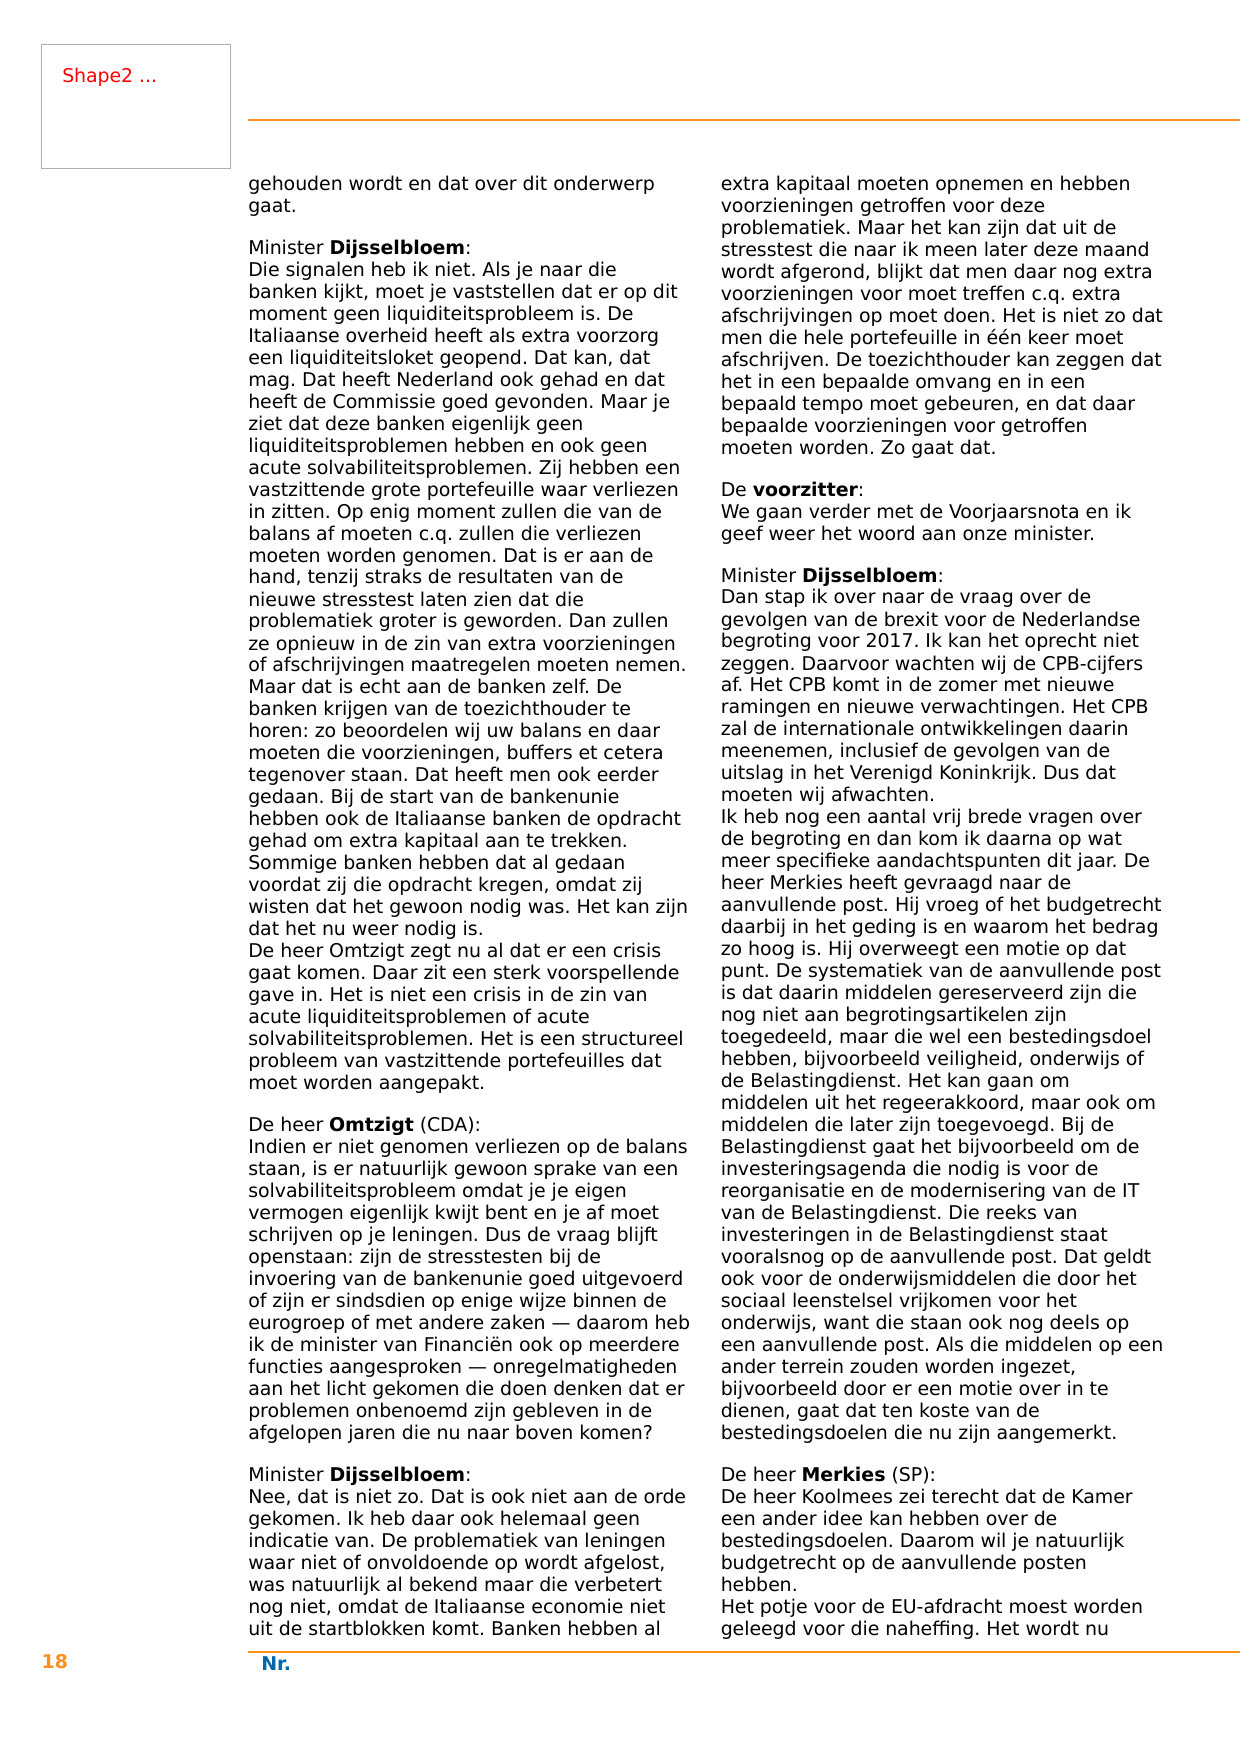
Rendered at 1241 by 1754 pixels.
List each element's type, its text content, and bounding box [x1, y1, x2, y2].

text We gaan verder met de Voorjaarsnota en ik geef weer het woord aan onze minister. [721, 501, 1163, 544]
text Die signalen heb ik niet. Als je naar die banken kijkt, moet je vaststellen dat er op dit moment geen liquiditeitsprobleem is. De Italiaanse overheid heeft als extra voorzorg een liquiditeitsloket geopend. Dat kan, dat mag. Dat heeft Nederland ook gehad en dat heeft de Commissie goed gevonden. Maar je ziet dat deze banken eigenlijk geen liquiditeitsproblemen hebben en ook geen acute solvabiliteitsproblemen. Zij hebben een vastzittende grote portefeuille waar verliezen in zitten. Op enig moment zullen die van de balans af moeten c.q. zullen die verliezen moeten worden genomen. Dat is er aan de hand, tenzij straks de resultaten van de nieuwe stresstest laten zien dat die problematiek groter is geworden. Dan zullen ze opnieuw in de zin van extra voorzieningen of afschrijvingen maatregelen moeten nemen. Maar dat is echt aan de banken zelf. De banken krijgen van de toezichthouder te horen: zo beoordelen wij uw balans en daar moeten die voorzieningen, buffers et cetera tegenover staan. Dat heeft men ook eerder gedaan. Bij de start van de bankenunie hebben ook de Italiaanse banken de opdracht gehad om extra kapitaal aan te trekken. Sommige banken hebben dat al gedaan voordat zij die opdracht kregen, omdat zij wisten dat het gewoon nodig was. Het kan zijn dat het nu weer nodig is. [248, 259, 691, 940]
text Dan stap ik over naar de vraag over de gevolgen van de brexit voor de Nederlandse begroting voor 2017. Ik kan het oprecht niet zeggen. Daarvoor wachten wij de CPB-cijfers af. Het CPB komt in de zomer met nieuwe ramingen en nieuwe verwachtingen. Het CPB zal de internationale ontwikkelingen daarin meenemen, inclusief de gevolgen van de uitslag in het Verenigd Koninkrijk. Dus dat moeten wij afwachten. [721, 586, 1163, 806]
text De heer Merkies (SP): [721, 1464, 1163, 1486]
text Minister Dijsselbloem: [248, 237, 691, 259]
text extra kapitaal moeten opnemen en hebben voorzieningen getroffen voor deze problematiek. Maar het kan zijn dat uit de stresstest die naar ik meen later deze maand wordt afgerond, blijkt dat men daar nog extra voorzieningen voor moet treffen c.q. extra afschrijvingen op moet doen. Het is niet zo dat men die hele portefeuille in één keer moet afschrijven. De toezichthouder kan zeggen dat het in een bepaalde omvang en in een bepaald tempo moet gebeuren, en dat daar bepaalde voorzieningen voor getroffen moeten worden. Zo gaat dat. [721, 173, 1163, 458]
text De heer Omtzigt (CDA): [248, 1114, 691, 1136]
text Minister Dijsselbloem: [721, 564, 1163, 586]
text De voorzitter: [721, 478, 1163, 501]
text Indien er niet genomen verliezen op de balans staan, is er natuurlijk gewoon sprake van een solvabiliteitsprobleem omdat je je eigen vermogen eigenlijk kwijt bent en je af moet schrijven op je leningen. Dus de vraag blijft openstaan: zijn de stresstesten bij de invoering van de bankenunie goed uitgevoerd of zijn er sindsdien op enige wijze binnen de eurogroep of met andere zaken — daarom heb ik de minister van Financiën ook op meerdere functies aangesproken — onregelmatigheden aan het licht gekomen die doen denken dat er problemen onbenoemd zijn gebleven in de afgelopen jaren die nu naar boven komen? [248, 1136, 691, 1444]
text gehouden wordt en dat over dit onderwerp gaat. [248, 173, 691, 217]
text De heer Omtzigt zegt nu al dat er een crisis gaat komen. Daar zit een sterk voorspellende gave in. Het is niet een crisis in de zin van acute liquiditeitsproblemen of acute solvabiliteitsproblemen. Het is een structureel probleem van vastzittende portefeuilles dat moet worden aangepakt. [248, 940, 691, 1094]
text Ik heb nog een aantal vrij brede vragen over de begroting en dan kom ik daarna op wat meer specifieke aandachtspunten dit jaar. De heer Merkies heeft gevraagd naar de aanvullende post. Hij vroeg of het budgetrecht daarbij in het geding is en waarom het bedrag zo hoog is. Hij overweegt een motie op dat punt. De systematiek van de aanvullende post is dat daarin middelen gereserveerd zijn die nog niet aan begrotingsartikelen zijn toegedeeld, maar die wel een bestedingsdoel hebben, bijvoorbeeld veiligheid, onderwijs of de Belastingdienst. Het kan gaan om middelen uit het regeerakkoord, maar ook om middelen die later zijn toegevoegd. Bij de Belastingdienst gaat het bijvoorbeeld om de investeringsagenda die nodig is voor de reorganisatie en de modernisering van de IT van de Belastingdienst. Die reeks van investeringen in de Belastingdienst staat vooralsnog op de aanvullende post. Dat geldt ook voor de onderwijsmiddelen die door het sociaal leenstelsel vrijkomen voor het onderwijs, want die staan ook nog deels op een aanvullende post. Als die middelen op een ander terrein zouden worden ingezet, bijvoorbeeld door er een motie over in te dienen, gaat dat ten koste van de bestedingsdoelen die nu zijn aangemerkt. [721, 806, 1163, 1444]
text De heer Koolmees zei terecht dat de Kamer een ander idee kan hebben over de bestedingsdoelen. Daarom wil je natuurlijk budgetrecht op de aanvullende posten hebben. [721, 1486, 1163, 1596]
text Minister Dijsselbloem: [248, 1464, 691, 1486]
text Nee, dat is niet zo. Dat is ook niet aan de orde gekomen. Ik heb daar ook helemaal geen indicatie van. De problematiek van leningen waar niet of onvoldoende op wordt afgelost, was natuurlijk al bekend maar die verbetert nog niet, omdat de Italiaanse economie niet uit de startblokken komt. Banken hebben al [248, 1486, 691, 1639]
text Het potje voor de EU-afdracht moest worden geleegd voor die naheffing. Het wordt nu [721, 1596, 1163, 1639]
